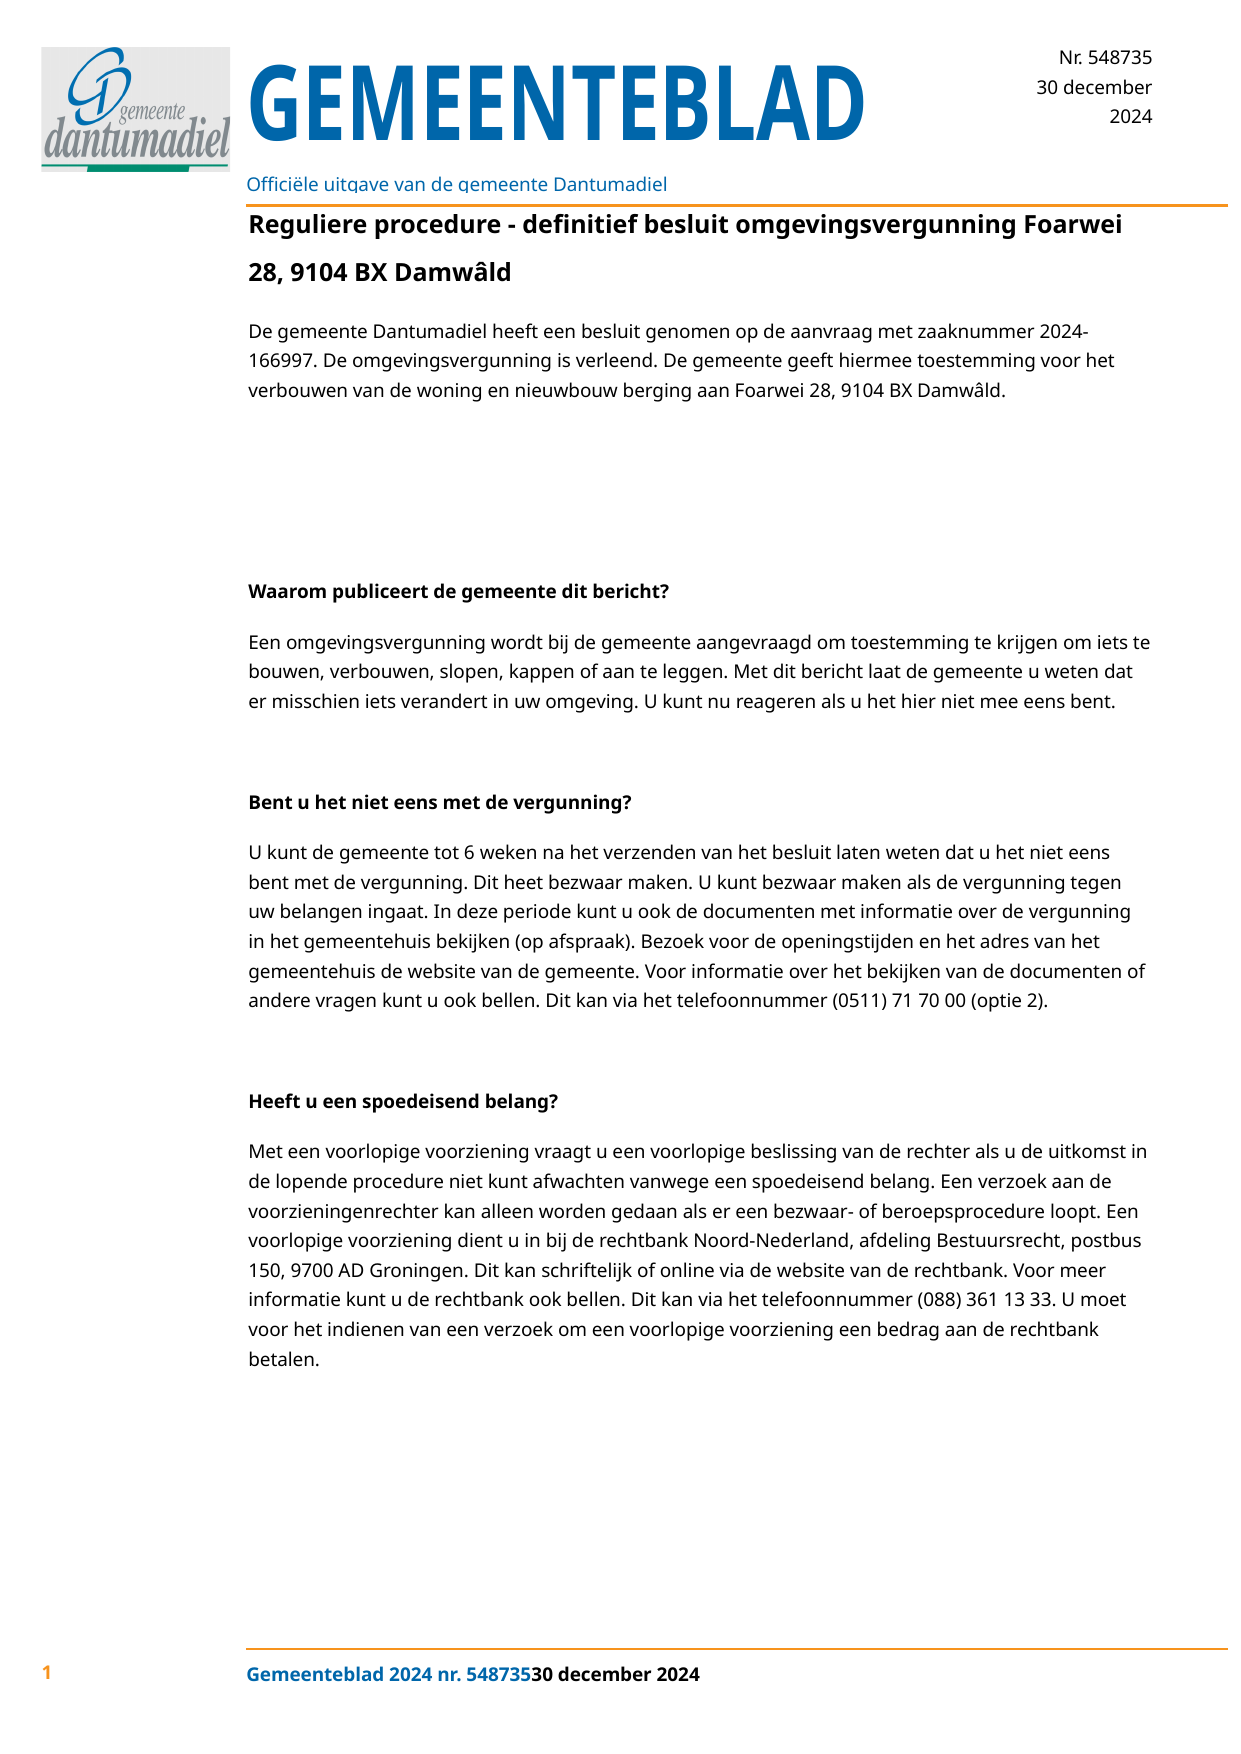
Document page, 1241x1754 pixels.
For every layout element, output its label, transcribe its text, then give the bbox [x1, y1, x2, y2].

text De gemeente Dantumadiel heeft een besluit genomen op de aanvraag met zaaknummer 2024-166997. De omgevingsvergunning is verleend. De gemeente geeft hiermee toestemming voor het verbouwen van de woning en nieuwbouw berging aan Foarwei 28, 9104 BX Damwâld. [248, 318, 1152, 403]
text Heeft u een spoedeisend belang? [248, 1088, 1152, 1114]
picture [41, 47, 231, 172]
text Waarom publiceert de gemeente dit bericht? [248, 579, 1152, 604]
text U kunt de gemeente tot 6 weken na het verzenden van het besluit laten weten dat u het niet eens bent met de vergunning. Dit heet bezwaar maken. U kunt bezwaar maken als de vergunning tegen uw belangen ingaat. In deze periode kunt u ook de documenten met informatie over de vergunning in het gemeentehuis bekijken (op afspraak). Bezoek voor de openingstijden en het adres van het gemeentehuis de website van de gemeente. Voor informatie over het bekijken van de documenten of andere vragen kunt u ook bellen. Dit kan via het telefoonnummer (0511) 71 70 00 (optie 2). [248, 839, 1152, 1013]
text Reguliere procedure - definitief besluit omgevingsvergunning Foarwei 28, 9104 BX Damwâld [248, 207, 1152, 288]
text Bent u het niet eens met de vergunning? [248, 789, 1152, 815]
text Een omgevingsvergunning wordt bij de gemeente aangevraagd om toestemming te krijgen om iets te bouwen, verbouwen, slopen, kappen of aan te leggen. Met dit bericht laat de gemeente u weten dat er misschien iets verandert in uw omgeving. U kunt nu reageren als u het hier niet mee eens bent. [248, 629, 1152, 714]
text Met een voorlopige voorziening vraagt u een voorlopige beslissing van de rechter als u de uitkomst in de lopende procedure niet kunt afwachten vanwege een spoedeisend belang. Een verzoek aan de voorzieningenrechter kan alleen worden gedaan als er een bezwaar- of beroepsprocedure loopt. Een voorlopige voorziening dient u in bij de rechtbank Noord-Nederland, afdeling Bestuursrecht, postbus 150, 9700 AD Groningen. Dit kan schriftelijk of online via de website van de rechtbank. Voor meer informatie kunt u de rechtbank ook bellen. Dit kan via het telefoonnummer (088) 361 13 33. U moet voor het indienen van een verzoek om een voorlopige voorziening een bedrag aan de rechtbank betalen. [248, 1139, 1152, 1372]
